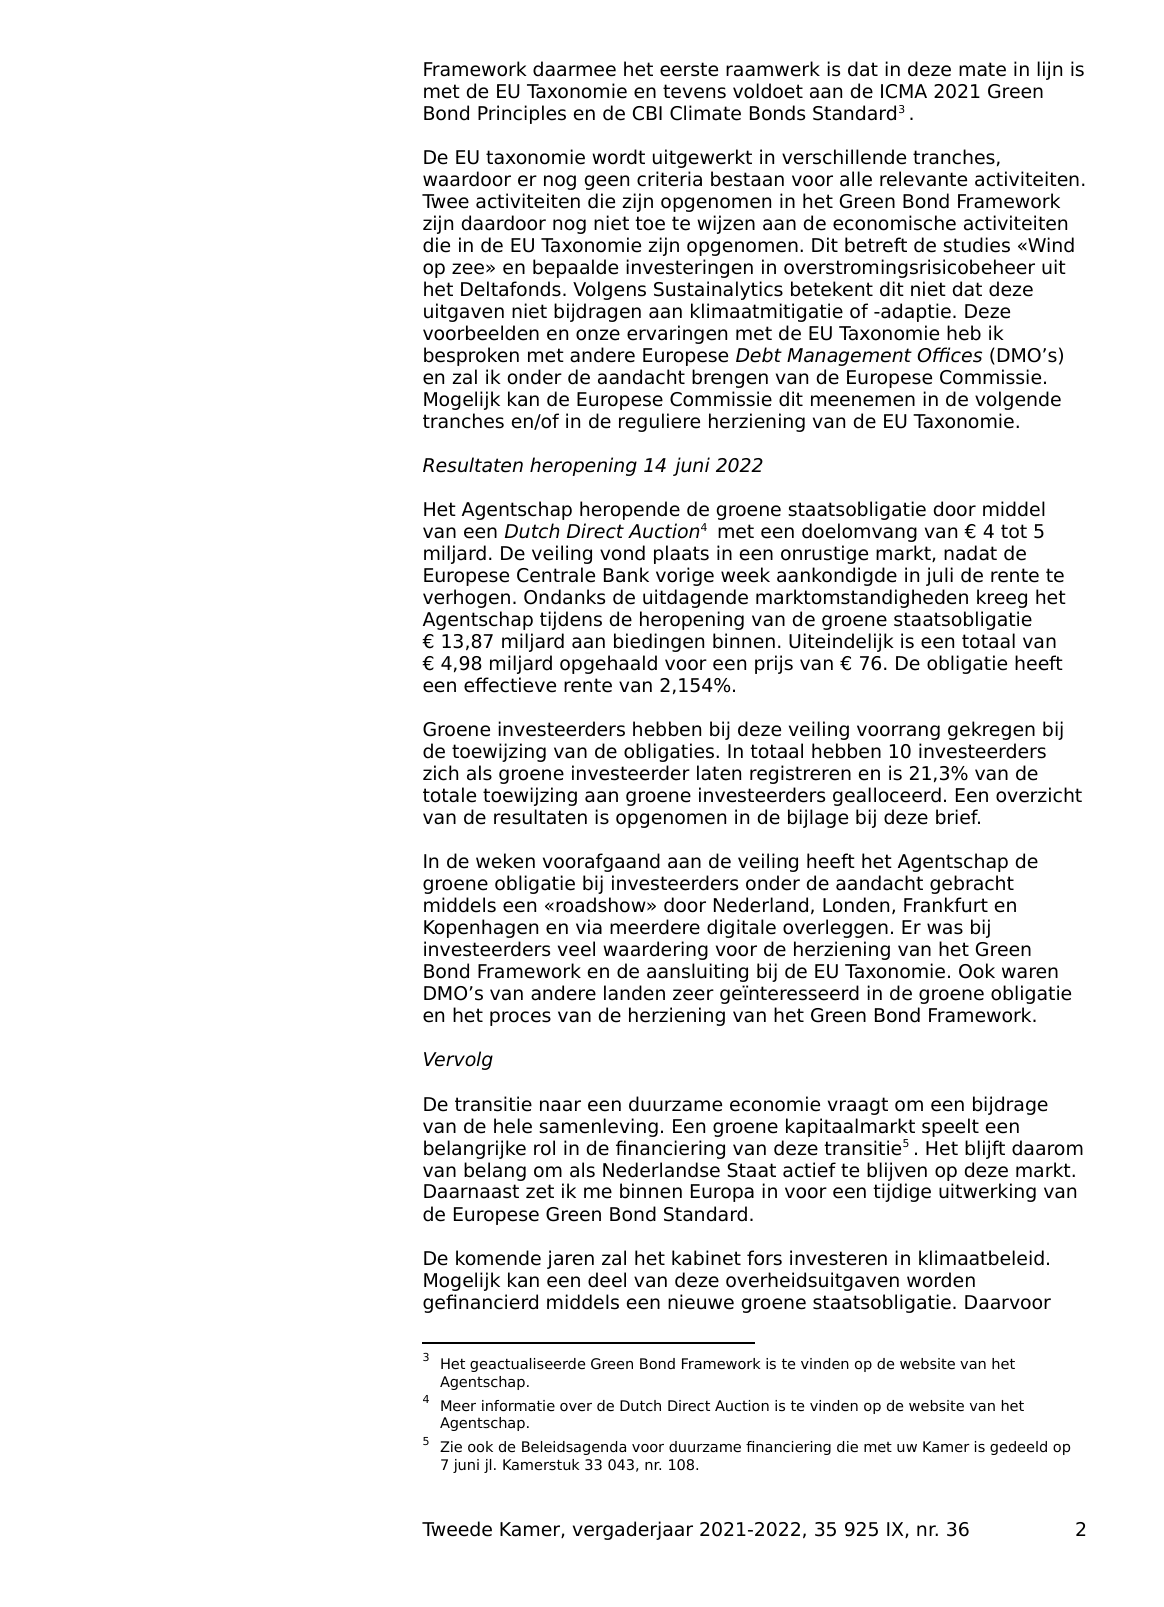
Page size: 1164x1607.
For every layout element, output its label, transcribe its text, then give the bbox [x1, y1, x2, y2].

text De EU taxonomie wordt uitgewerkt in verschillende tranches, waardoor er nog geen criteria bestaan voor alle relevante activiteiten. Twee activiteiten die zijn opgenomen in het Green Bond Framework zijn daardoor nog niet toe te wijzen aan de economische activiteiten die in de EU Taxonomie zijn opgenomen. Dit betreft de studies «Wind op zee» en bepaalde investeringen in overstromingsrisicobeheer uit het Deltafonds. Volgens Sustainalytics betekent dit niet dat deze uitgaven niet bijdragen aan klimaatmitigatie of -adaptie. Deze voorbeelden en onze ervaringen met de EU Taxonomie heb ik besproken met andere Europese Debt Management Offices (DMO’s) en zal ik onder de aandacht brengen van de Europese Commissie. Mogelijk kan de Europese Commissie dit meenemen in de volgende tranches en/of in de reguliere herziening van de EU Taxonomie. [422, 147, 1087, 433]
text In de weken voorafgaand aan de veiling heeft het Agentschap de groene obligatie bij investeerders onder de aandacht gebracht middels een «roadshow» door Nederland, Londen, Frankfurt en Kopenhagen en via meerdere digitale overleggen. Er was bij investeerders veel waardering voor de herziening van het Green Bond Framework en de aansluiting bij de EU Taxonomie. Ook waren DMO’s van andere landen zeer geïnteresseerd in de groene obligatie en het proces van de herziening van het Green Bond Framework. [422, 851, 1087, 1027]
text De transitie naar een duurzame economie vraagt om een bijdrage van de hele samenleving. Een groene kapitaalmarkt speelt een belangrijke rol in de financiering van deze transitie. Het blijft daarom van belang om als Nederlandse Staat actief te blijven op deze markt. Daarnaast zet ik me binnen Europa in voor een tijdige uitwerking van de Europese Green Bond Standard. [422, 1093, 1087, 1225]
text Het Agentschap heropende de groene staatsobligatie door middel van een Dutch Direct Auction met een doelomvang van € 4 tot 5 miljard. De veiling vond plaats in een onrustige markt, nadat de Europese Centrale Bank vorige week aankondigde in juli de rente te verhogen. Ondanks de uitdagende marktomstandigheden kreeg het Agentschap tijdens de heropening van de groene staatsobligatie € 13,87 miljard aan biedingen binnen. Uiteindelijk is een totaal van € 4,98 miljard opgehaald voor een prijs van € 76. De obligatie heeft een effectieve rente van 2,154%. [422, 499, 1087, 697]
subtitle Vervolg [422, 1049, 1087, 1071]
text Het geactualiseerde Green Bond Framework is te vinden op de website van het Agentschap. [422, 1352, 1087, 1391]
text De komende jaren zal het kabinet fors investeren in klimaatbeleid. Mogelijk kan een deel van deze overheidsuitgaven worden gefinancierd middels een nieuwe groene staatsobligatie. Daarvoor [422, 1248, 1087, 1313]
text Groene investeerders hebben bij deze veiling voorrang gekregen bij de toewijzing van de obligaties. In totaal hebben 10 investeerders zich als groene investeerder laten registreren en is 21,3% van de totale toewijzing aan groene investeerders gealloceerd. Een overzicht van de resultaten is opgenomen in de bijlage bij deze brief. [422, 719, 1087, 829]
text Zie ook de Beleidsagenda voor duurzame financiering die met uw Kamer is gedeeld op 7 juni jl. Kamerstuk 33 043, nr. 108. [422, 1435, 1087, 1474]
text Framework daarmee het eerste raamwerk is dat in deze mate in lijn is met de EU Taxonomie en tevens voldoet aan de ICMA 2021 Green Bond Principles en de CBI Climate Bonds Standard. [422, 59, 1087, 125]
subtitle Resultaten heropening 14 juni 2022 [422, 455, 1087, 477]
text Meer informatie over de Dutch Direct Auction is te vinden op de website van het Agentschap. [422, 1393, 1087, 1432]
